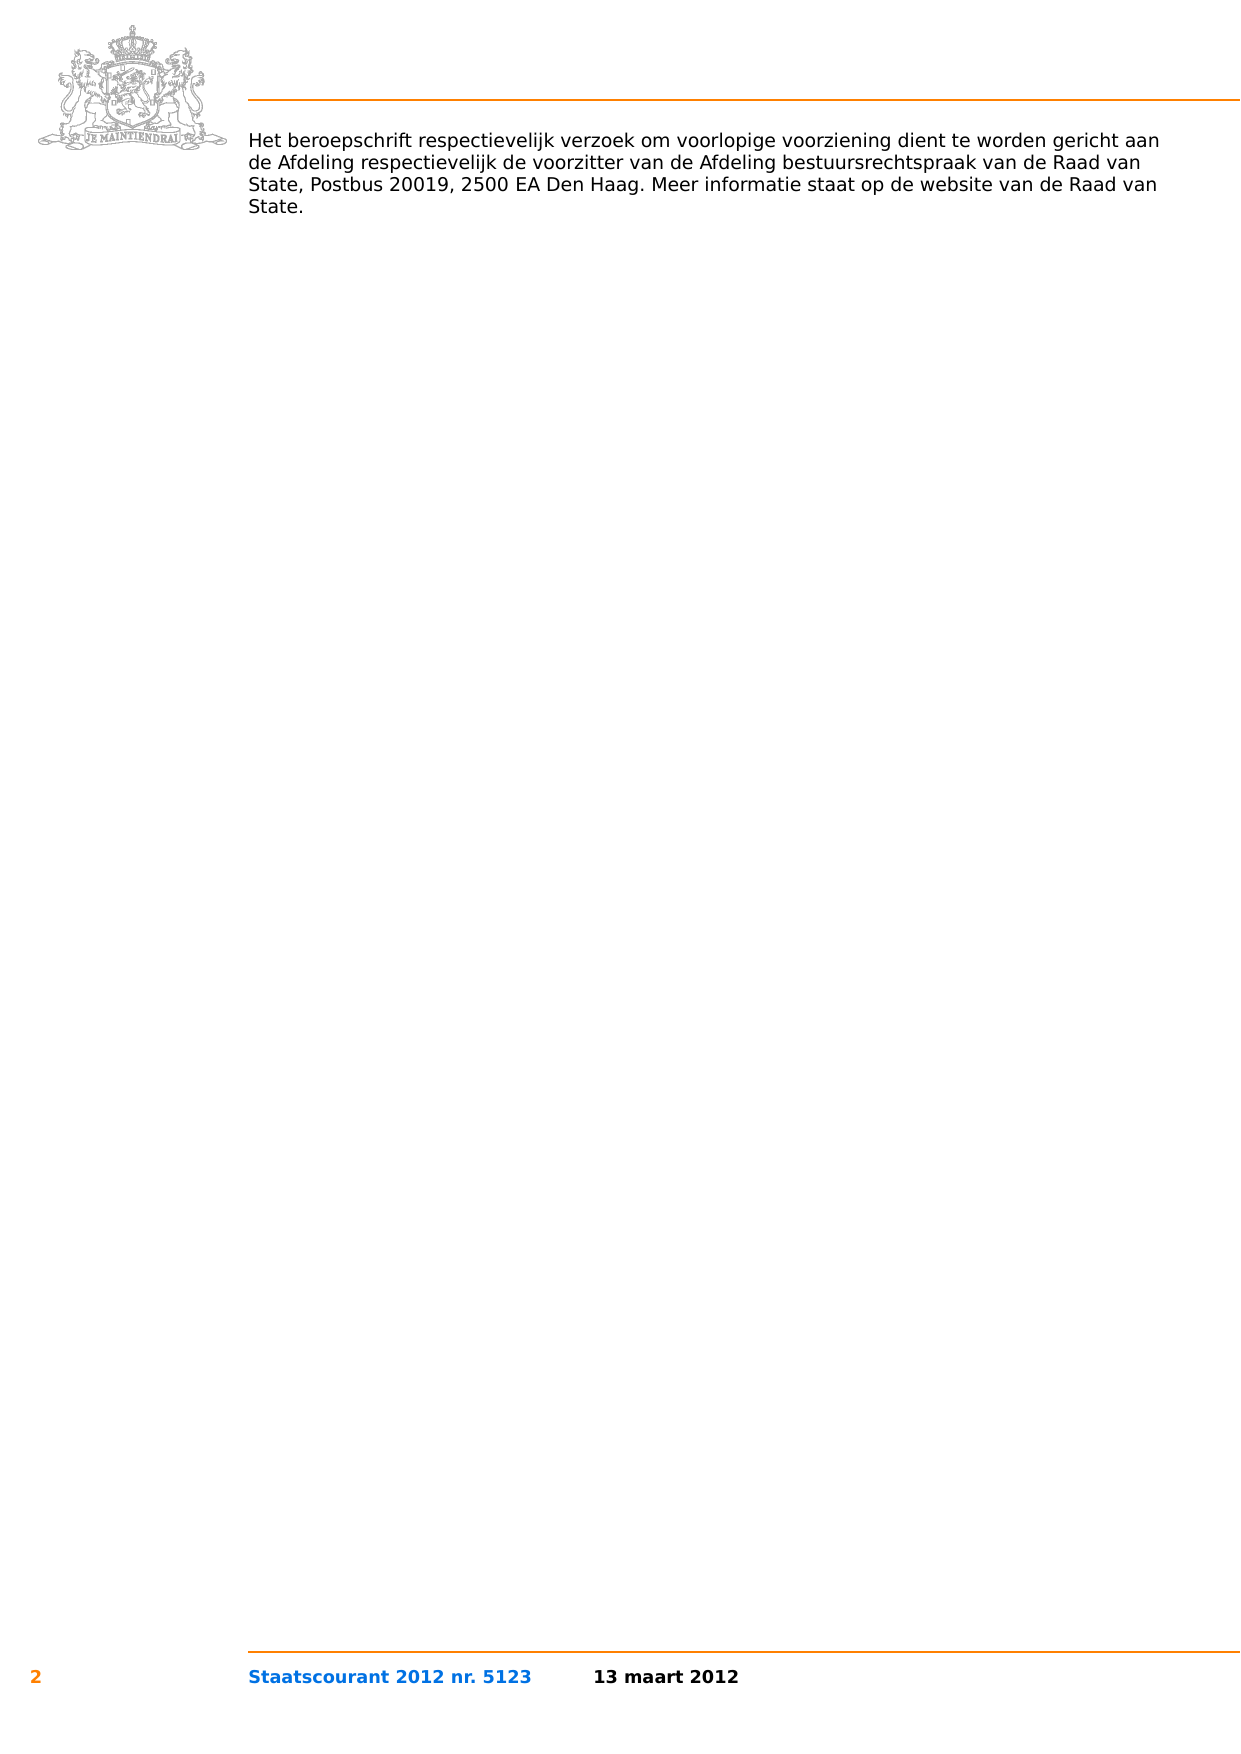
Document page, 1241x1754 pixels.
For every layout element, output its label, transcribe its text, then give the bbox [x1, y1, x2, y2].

text Het beroepschrift respectievelijk verzoek om voorlopige voorziening dient te worden gericht aan de Afdeling respectievelijk de voorzitter van de Afdeling bestuursrechtspraak van de Raad van State, Postbus 20019, 2500 EA Den Haag. Meer informatie staat op de website van de Raad van State. [248, 130, 1163, 218]
picture [38, 25, 227, 150]
